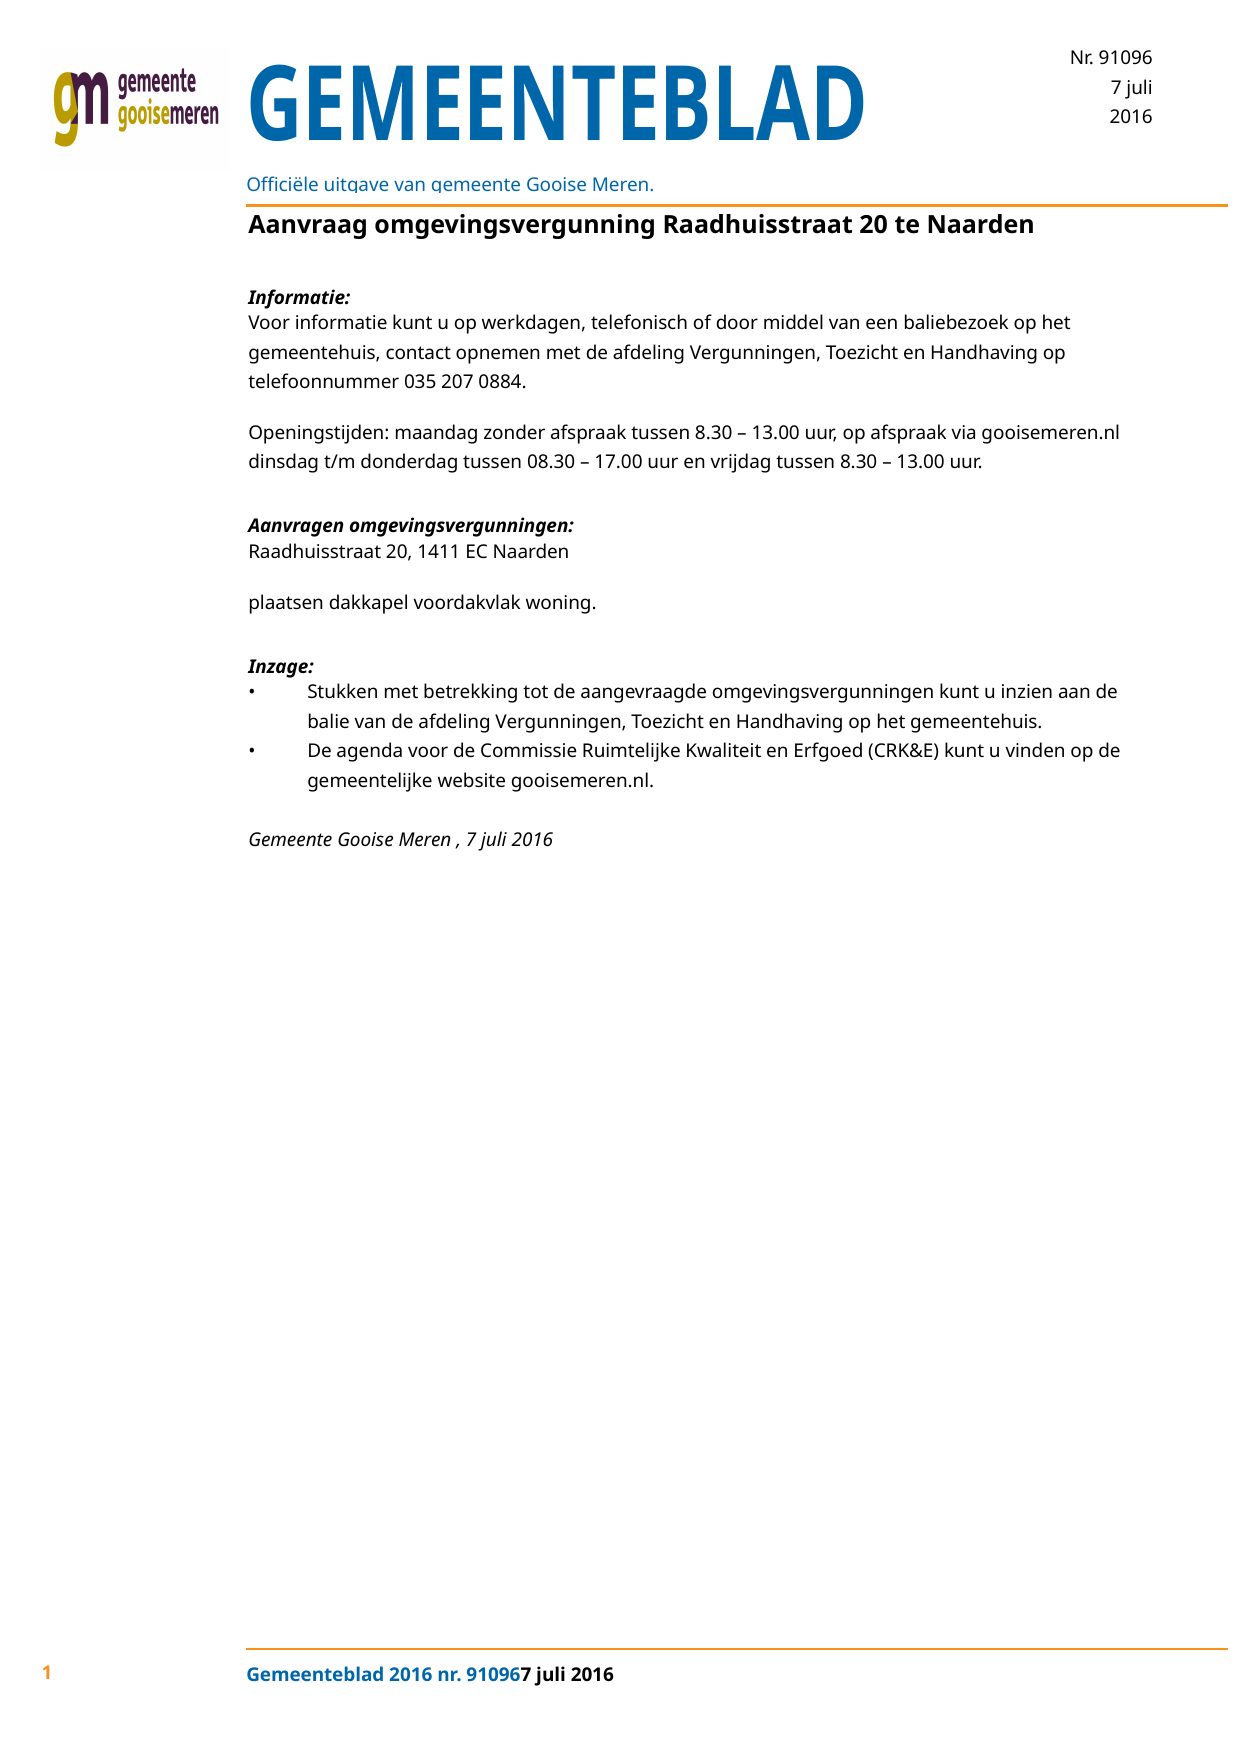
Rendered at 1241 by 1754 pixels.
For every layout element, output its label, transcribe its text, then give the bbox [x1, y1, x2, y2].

text Inzage: [248, 653, 1152, 678]
text Voor informatie kunt u op werkdagen, telefonisch of door middel van een baliebezoek op het gemeentehuis, contact opnemen met de afdeling Vergunningen, Toezicht en Handhaving op telefoonnummer 035 207 0884. [248, 309, 1152, 394]
text Aanvraag omgevingsvergunning Raadhuisstraat 20 te Naarden [248, 207, 1152, 241]
list Stukken met betrekking tot de aangevraagde omgevingsvergunningen kunt u inzien aan de balie van de afdeling Vergunningen, Toezicht en Handhaving op het gemeentehuis. [248, 678, 1152, 734]
text plaatsen dakkapel voordakvlak woning. [248, 589, 1152, 614]
list De agenda voor de Commissie Ruimtelijke Kwaliteit en Erfgoed (CRK&E) kunt u vinden op de gemeentelijke website gooisemeren.nl. [248, 738, 1152, 793]
text Gemeente Gooise Meren , 7 juli 2016 [248, 826, 1152, 852]
text Informatie: [248, 284, 1152, 309]
text Aanvragen omgevingsvergunningen: [248, 513, 1152, 538]
picture [41, 47, 231, 172]
text Raadhuisstraat 20, 1411 EC Naarden [248, 538, 1152, 564]
text Openingstijden: maandag zonder afspraak tussen 8.30 – 13.00 uur, op afspraak via gooisemeren.nl dinsdag t/m donderdag tussen 08.30 – 17.00 uur en vrijdag tussen 8.30 – 13.00 uur. [248, 419, 1152, 474]
